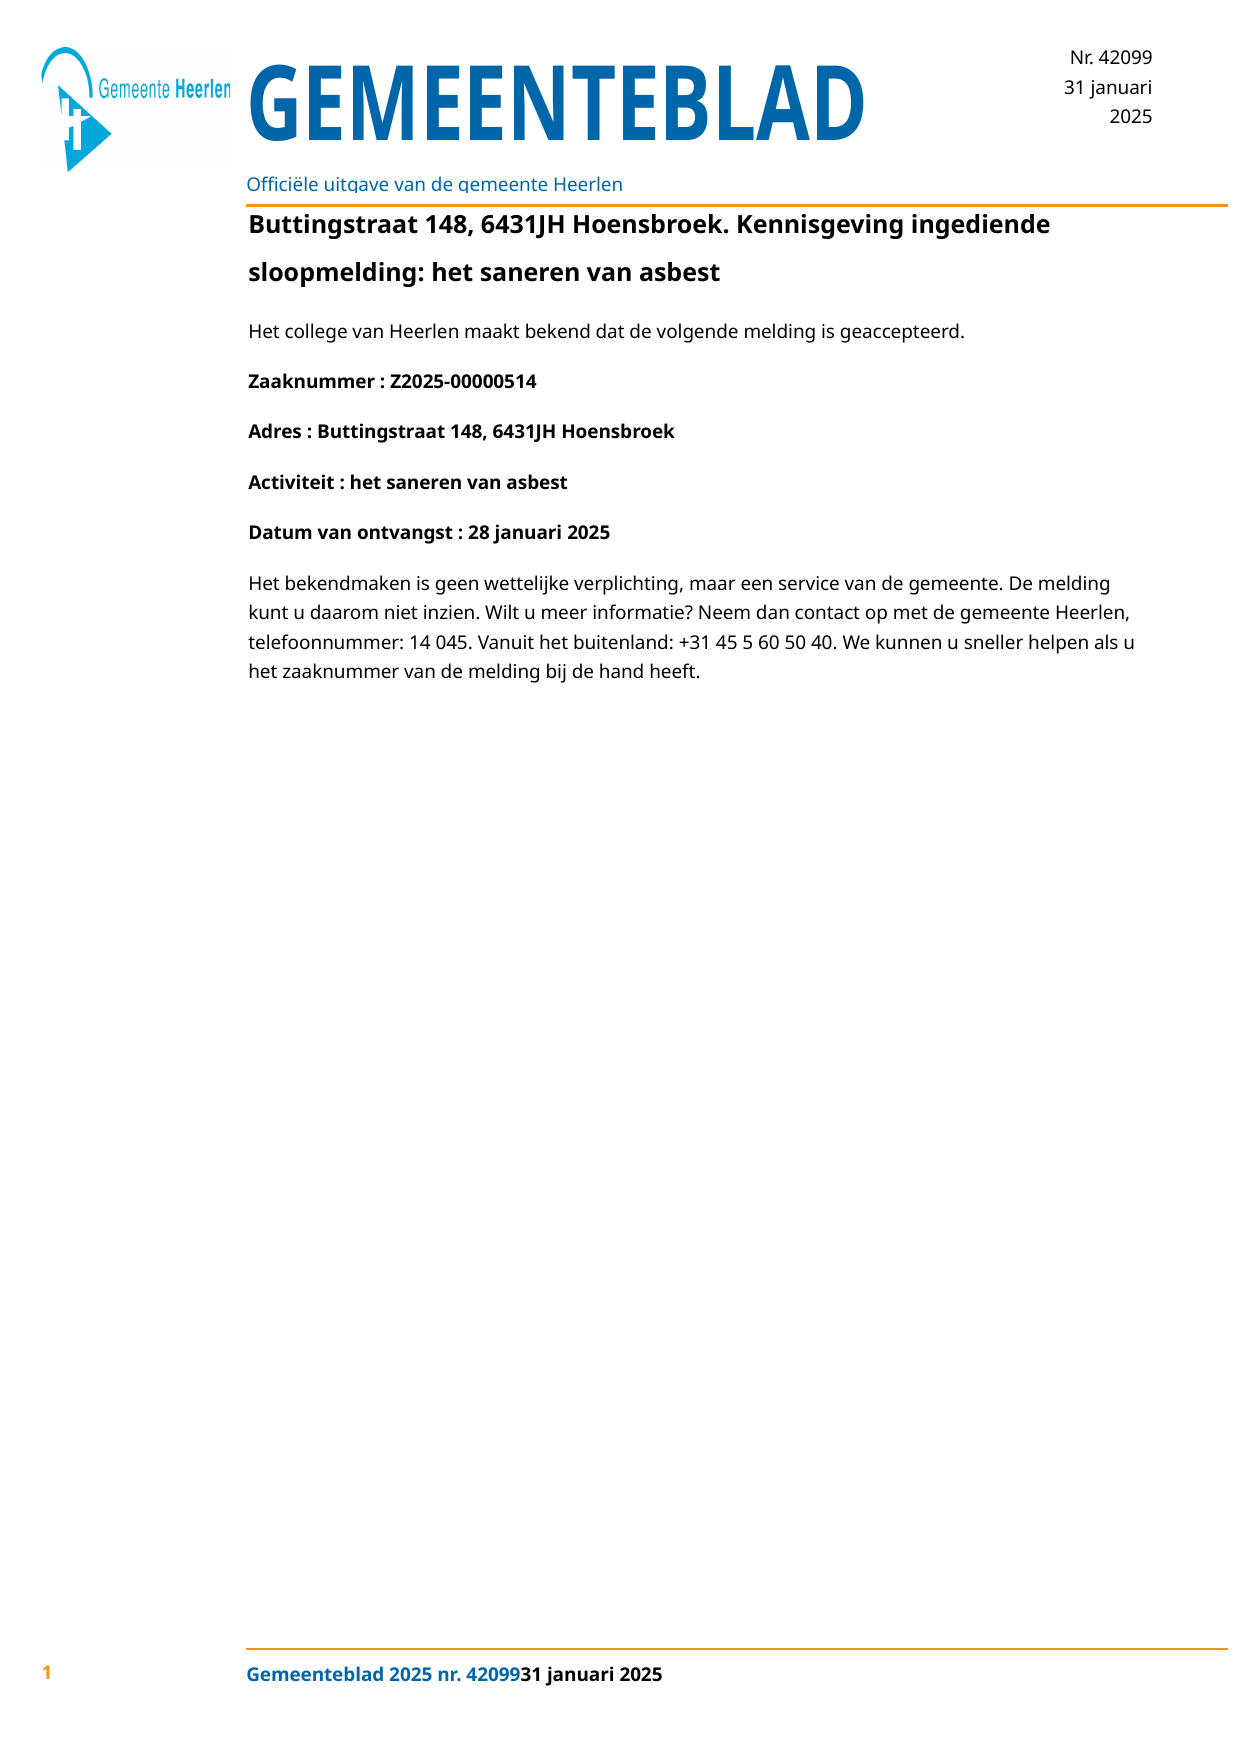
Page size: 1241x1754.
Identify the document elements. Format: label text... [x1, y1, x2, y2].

picture [41, 47, 59, 70]
text Het bekendmaken is geen wettelijke verplichting, maar een service van de gemeente. De melding kunt u daarom niet inzien. Wilt u meer informatie? Neem dan contact op met de gemeente Heerlen, telefoonnummer: 14 045. Vanuit het buitenland: +31 45 5 60 50 40. We kunnen u sneller helpen als u het zaaknummer van de melding bij de hand heeft. [248, 570, 1152, 684]
text Het college van Heerlen maakt bekend dat de volgende melding is geaccepteerd. [248, 318, 1152, 344]
text Zaaknummer : Z2025-00000514 [248, 368, 1152, 394]
text Activiteit : het saneren van asbest [248, 469, 1152, 495]
picture [41, 47, 231, 172]
text Datum van ontvangst : 28 januari 2025 [248, 519, 1152, 545]
text Buttingstraat 148, 6431JH Hoensbroek. Kennisgeving ingediende sloopmelding: het saneren van asbest [248, 207, 1152, 288]
text Adres : Buttingstraat 148, 6431JH Hoensbroek [248, 419, 1152, 444]
